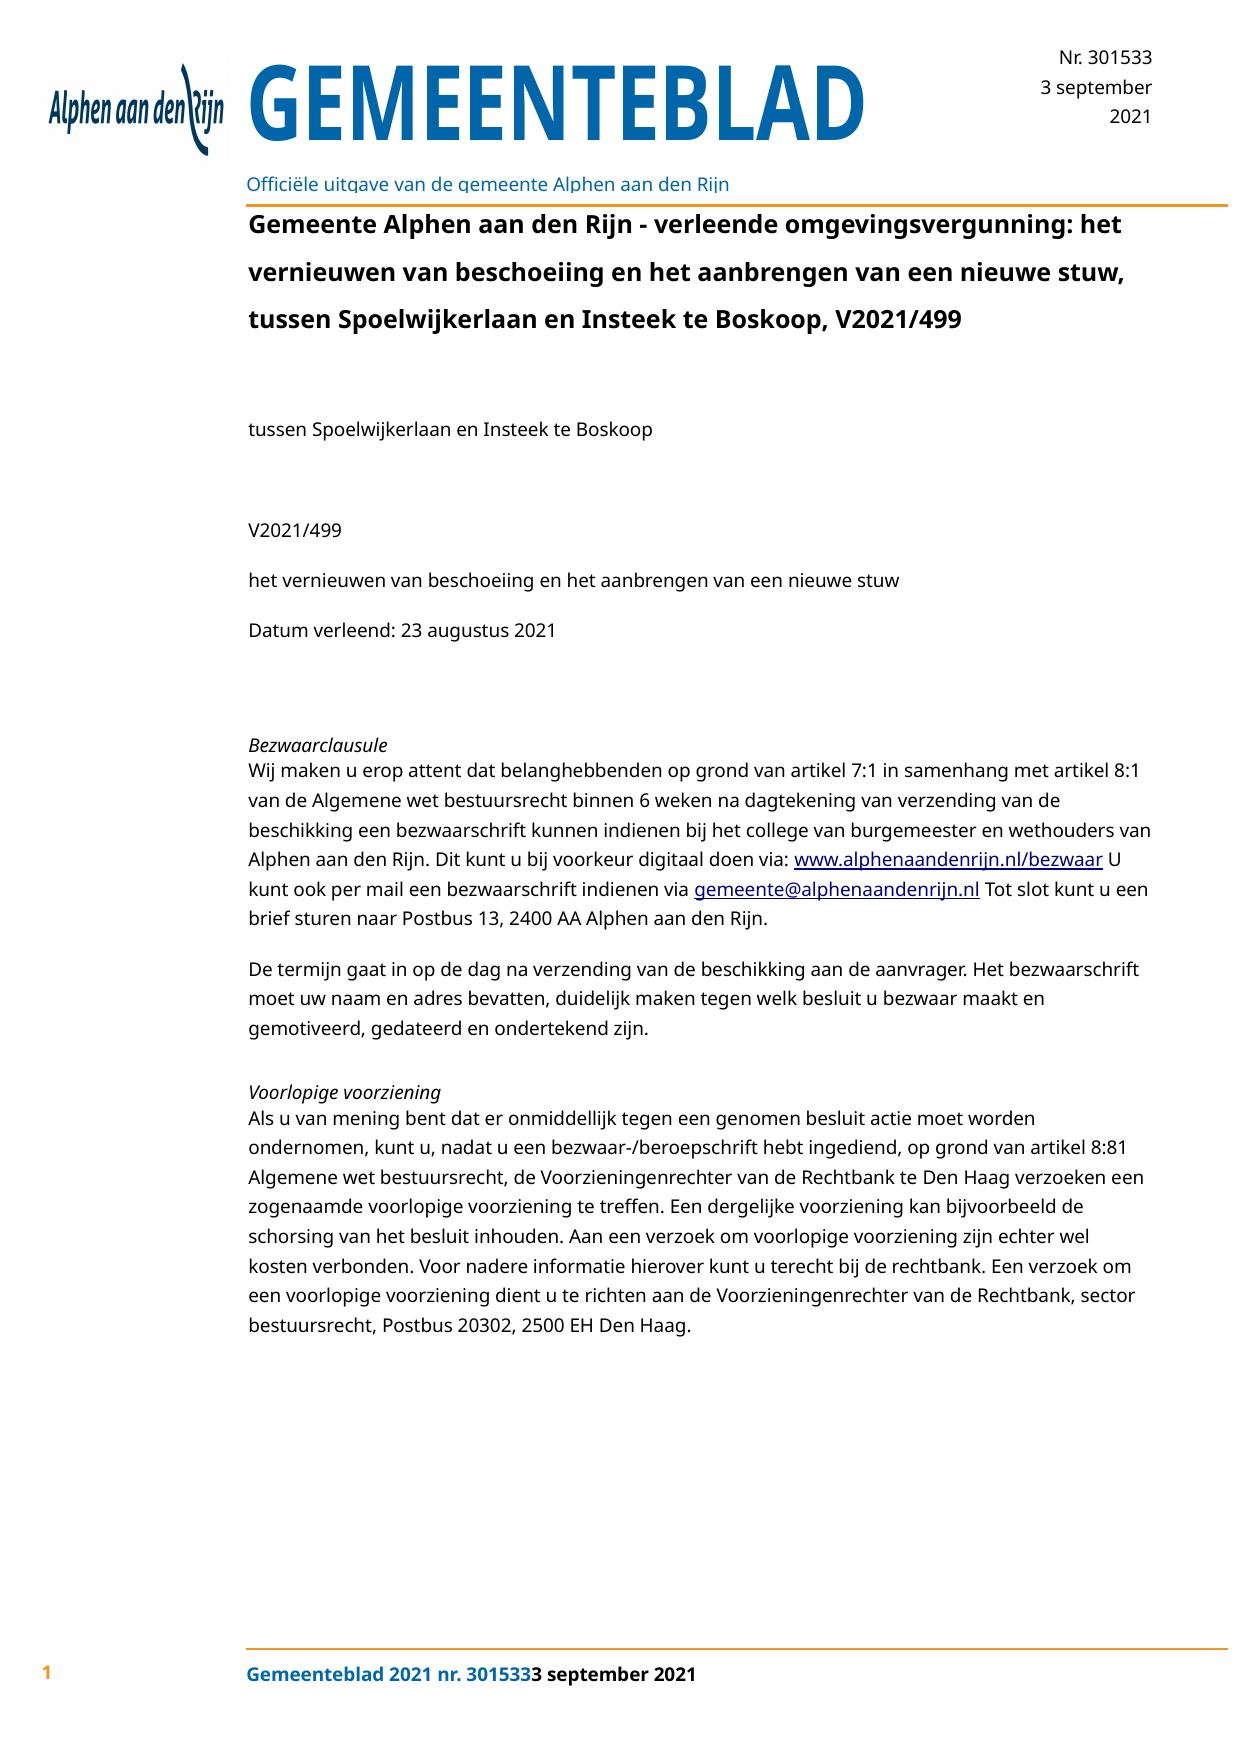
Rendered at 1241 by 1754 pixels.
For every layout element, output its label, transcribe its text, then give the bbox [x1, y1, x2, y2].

text Bezwaarclausule [248, 732, 1152, 758]
text Voorlopige voorziening [248, 1079, 1152, 1105]
picture [41, 47, 231, 172]
text Wij maken u erop attent dat belanghebbenden op grond van artikel 7:1 in samenhang met artikel 8:1 van de Algemene wet bestuursrecht binnen 6 weken na dagtekening van verzending van de beschikking een bezwaarschrift kunnen indienen bij het college van burgemeester en wethouders van Alphen aan den Rijn. Dit kunt u bij voorkeur digitaal doen via: www.alphenaandenrijn.nl/bezwaar U kunt ook per mail een bezwaarschrift indienen via gemeente@alphenaandenrijn.nl Tot slot kunt u een brief sturen naar Postbus 13, 2400 AA Alphen aan den Rijn. [248, 758, 1152, 931]
text Datum verleend: 23 augustus 2021 [248, 618, 1152, 643]
text tussen Spoelwijkerlaan en Insteek te Boskoop [248, 416, 1152, 442]
text Gemeente Alphen aan den Rijn - verleende omgevingsvergunning: het vernieuwen van beschoeiing en het aanbrengen van een nieuwe stuw, tussen Spoelwijkerlaan en Insteek te Boskoop, V2021/499 [248, 207, 1152, 336]
text Als u van mening bent dat er onmiddellijk tegen een genomen besluit actie moet worden ondernomen, kunt u, nadat u een bezwaar-/beroepschrift hebt ingediend, op grond van artikel 8:81 Algemene wet bestuursrecht, de Voorzieningenrechter van de Rechtbank te Den Haag verzoeken een zogenaamde voorlopige voorziening te treffen. Een dergelijke voorziening kan bijvoorbeeld de schorsing van het besluit inhouden. Aan een verzoek om voorlopige voorziening zijn echter wel kosten verbonden. Voor nadere informatie hierover kunt u terecht bij de rechtbank. Een verzoek om een voorlopige voorziening dient u te richten aan de Voorzieningenrechter van de Rechtbank, sector bestuursrecht, Postbus 20302, 2500 EH Den Haag. [248, 1105, 1152, 1338]
text V2021/499 [248, 517, 1152, 542]
text De termijn gaat in op de dag na verzending van de beschikking aan de aanvrager. Het bezwaarschrift moet uw naam en adres bevatten, duidelijk maken tegen welk besluit u bezwaar maakt en gemotiveerd, gedateerd en ondertekend zijn. [248, 956, 1152, 1041]
text het vernieuwen van beschoeiing en het aanbrengen van een nieuwe stuw [248, 567, 1152, 593]
